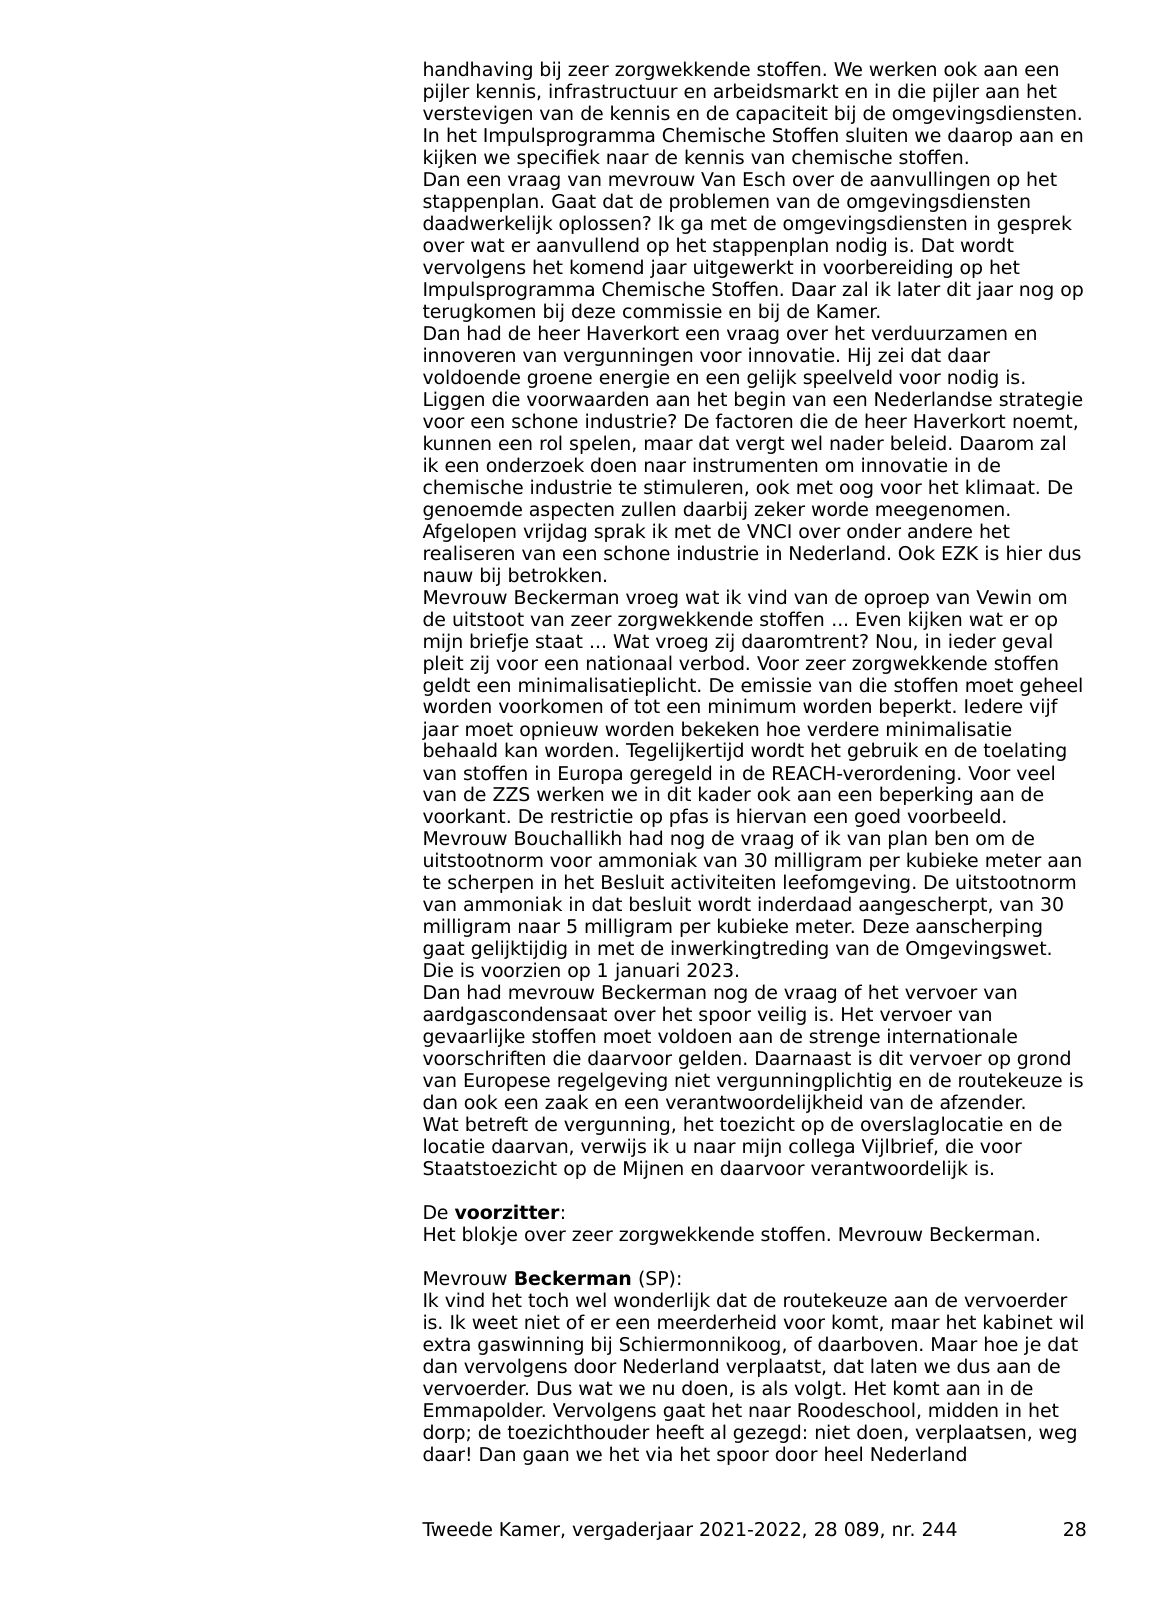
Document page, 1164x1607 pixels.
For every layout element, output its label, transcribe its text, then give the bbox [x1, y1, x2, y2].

text Mevrouw Beckerman vroeg wat ik vind van de oproep van Vewin om de uitstoot van zeer zorgwekkende stoffen ... Even kijken wat er op mijn briefje staat ... Wat vroeg zij daaromtrent? Nou, in ieder geval pleit zij voor een nationaal verbod. Voor zeer zorgwekkende stoffen geldt een minimalisatieplicht. De emissie van die stoffen moet geheel worden voorkomen of tot een minimum worden beperkt. Iedere vijf jaar moet opnieuw worden bekeken hoe verdere minimalisatie behaald kan worden. Tegelijkertijd wordt het gebruik en de toelating van stoffen in Europa geregeld in de REACH-verordening. Voor veel van de ZZS werken we in dit kader ook aan een beperking aan de voorkant. De restrictie op pfas is hiervan een goed voorbeeld. [422, 587, 1087, 828]
text Dan had de heer Haverkort een vraag over het verduurzamen en innoveren van vergunningen voor innovatie. Hij zei dat daar voldoende groene energie en een gelijk speelveld voor nodig is. Liggen die voorwaarden aan het begin van een Nederlandse strategie voor een schone industrie? De factoren die de heer Haverkort noemt, kunnen een rol spelen, maar dat vergt wel nader beleid. Daarom zal ik een onderzoek doen naar instrumenten om innovatie in de chemische industrie te stimuleren, ook met oog voor het klimaat. De genoemde aspecten zullen daarbij zeker worde meegenomen. Afgelopen vrijdag sprak ik met de VNCI over onder andere het realiseren van een schone industrie in Nederland. Ook EZK is hier dus nauw bij betrokken. [422, 323, 1087, 587]
text Dan had mevrouw Beckerman nog de vraag of het vervoer van aardgascondensaat over het spoor veilig is. Het vervoer van gevaarlijke stoffen moet voldoen aan de strenge internationale voorschriften die daarvoor gelden. Daarnaast is dit vervoer op grond van Europese regelgeving niet vergunningplichtig en de routekeuze is dan ook een zaak en een verantwoordelijkheid van de afzender. [422, 982, 1087, 1114]
text De voorzitter: [422, 1202, 1087, 1224]
text Ik vind het toch wel wonderlijk dat de routekeuze aan de vervoerder is. Ik weet niet of er een meerderheid voor komt, maar het kabinet wil extra gaswinning bij Schiermonnikoog, of daarboven. Maar hoe je dat dan vervolgens door Nederland verplaatst, dat laten we dus aan de vervoerder. Dus wat we nu doen, is als volgt. Het komt aan in de Emmapolder. Vervolgens gaat het naar Roodeschool, midden in het dorp; de toezichthouder heeft al gezegd: niet doen, verplaatsen, weg daar! Dan gaan we het via het spoor door heel Nederland [422, 1290, 1087, 1466]
text Mevrouw Bouchallikh had nog de vraag of ik van plan ben om de uitstootnorm voor ammoniak van 30 milligram per kubieke meter aan te scherpen in het Besluit activiteiten leefomgeving. De uitstootnorm van ammoniak in dat besluit wordt inderdaad aangescherpt, van 30 milligram naar 5 milligram per kubieke meter. Deze aanscherping gaat gelijktijdig in met de inwerkingtreding van de Omgevingswet. Die is voorzien op 1 januari 2023. [422, 828, 1087, 982]
text Dan een vraag van mevrouw Van Esch over de aanvullingen op het stappenplan. Gaat dat de problemen van de omgevingsdiensten daadwerkelijk oplossen? Ik ga met de omgevingsdiensten in gesprek over wat er aanvullend op het stappenplan nodig is. Dat wordt vervolgens het komend jaar uitgewerkt in voorbereiding op het Impulsprogramma Chemische Stoffen. Daar zal ik later dit jaar nog op terugkomen bij deze commissie en bij de Kamer. [422, 169, 1087, 323]
text Wat betreft de vergunning, het toezicht op de overslaglocatie en de locatie daarvan, verwijs ik u naar mijn collega Vijlbrief, die voor Staatstoezicht op de Mijnen en daarvoor verantwoordelijk is. [422, 1114, 1087, 1180]
text Het blokje over zeer zorgwekkende stoffen. Mevrouw Beckerman. [422, 1224, 1087, 1246]
text handhaving bij zeer zorgwekkende stoffen. We werken ook aan een pijler kennis, infrastructuur en arbeidsmarkt en in die pijler aan het verstevigen van de kennis en de capaciteit bij de omgevingsdiensten. In het Impulsprogramma Chemische Stoffen sluiten we daarop aan en kijken we specifiek naar de kennis van chemische stoffen. [422, 59, 1087, 169]
text Mevrouw Beckerman (SP): [422, 1268, 1087, 1290]
